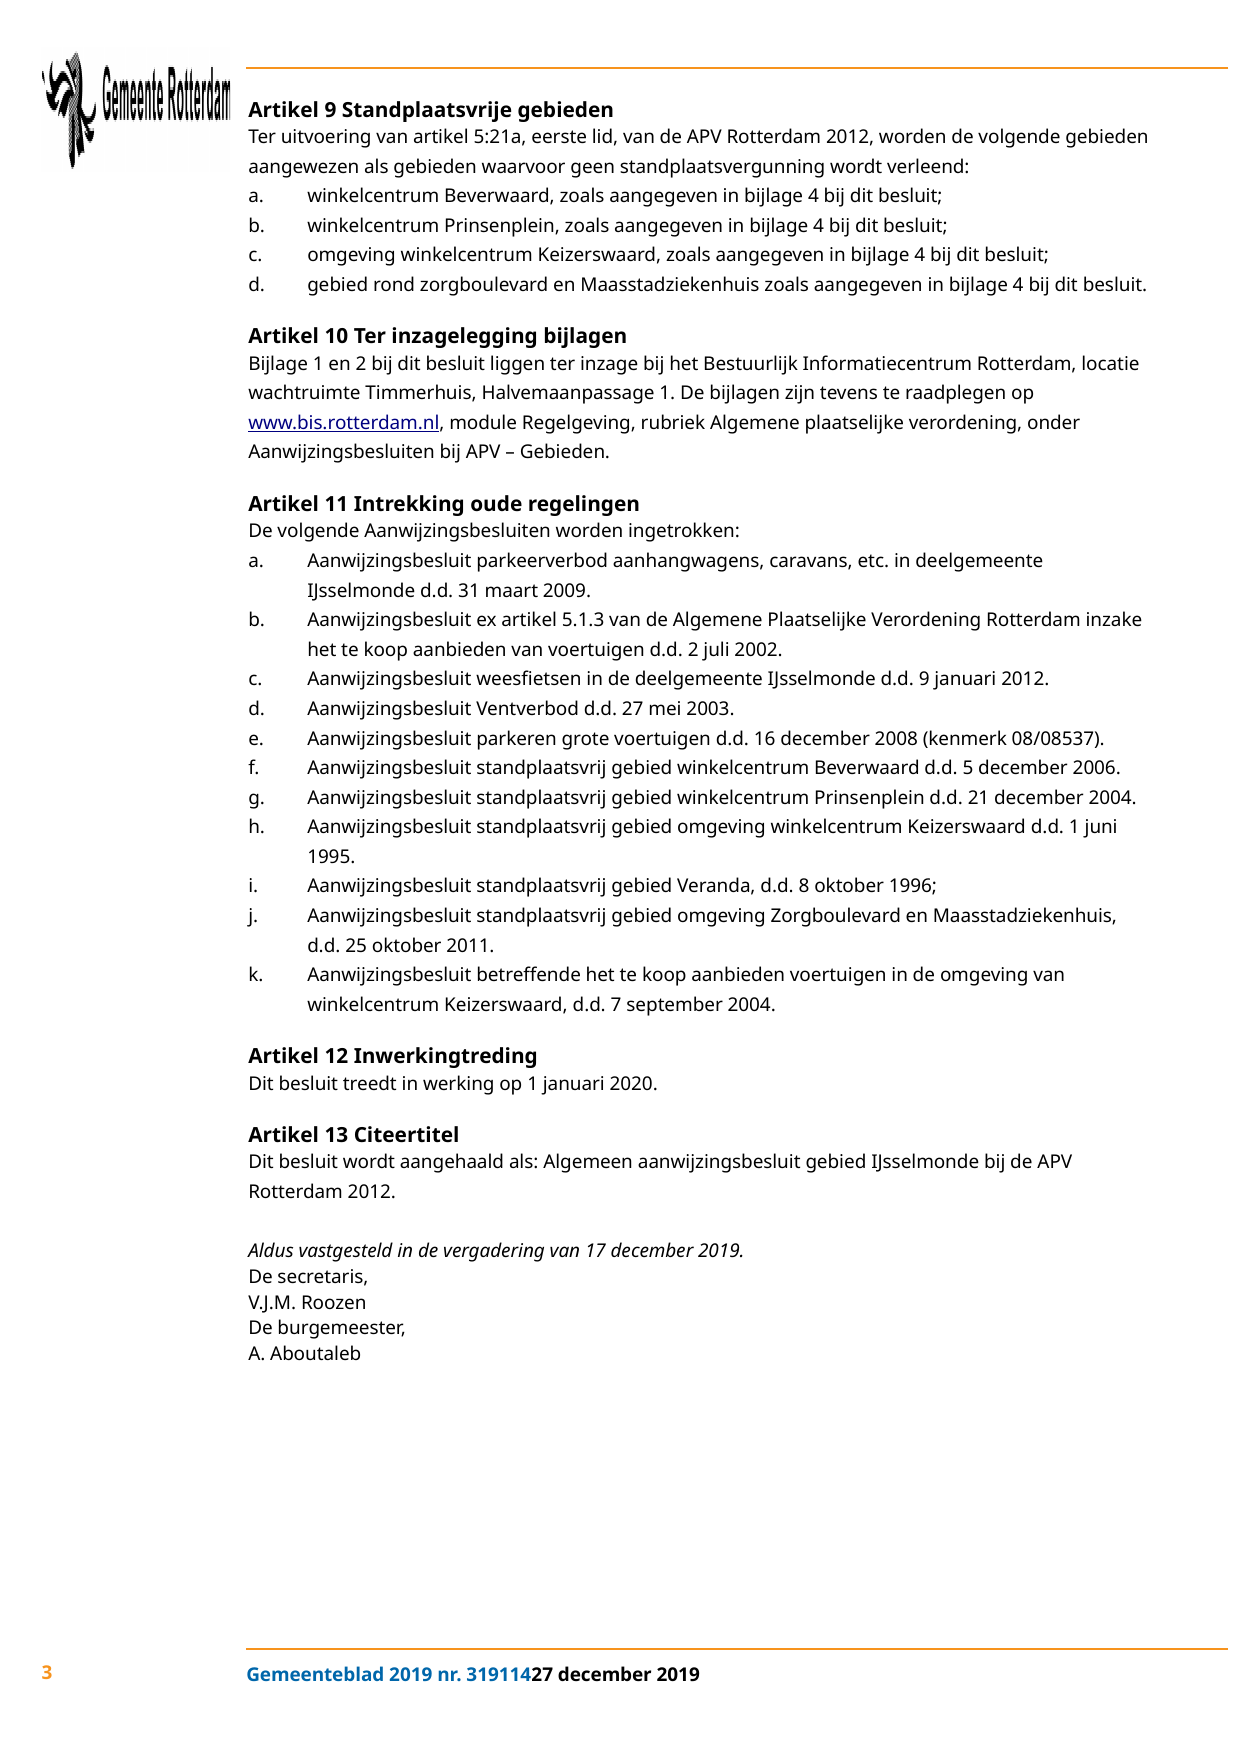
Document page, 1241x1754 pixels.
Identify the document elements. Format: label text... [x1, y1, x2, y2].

list winkelcentrum Prinsenplein, zoals aangegeven in bijlage 4 bij dit besluit; [248, 212, 1152, 238]
text De volgende Aanwijzingsbesluiten worden ingetrokken: [248, 518, 1152, 543]
list Aanwijzingsbesluit ex artikel 5.1.3 van de Algemene Plaatselijke Verordening Rotterdam inzake het te koop aanbieden van voertuigen d.d. 2 juli 2002. [248, 606, 1152, 662]
list Aanwijzingsbesluit parkeren grote voertuigen d.d. 16 december 2008 (kenmerk 08/08537). [248, 725, 1152, 750]
text Aldus vastgesteld in de vergadering van 17 december 2019. [248, 1237, 1152, 1263]
picture [41, 47, 231, 172]
text De secretaris, [248, 1263, 1152, 1289]
list Aanwijzingsbesluit standplaatsvrij gebied omgeving Zorgboulevard en Maasstadziekenhuis, d.d. 25 oktober 2011. [248, 902, 1152, 957]
list Aanwijzingsbesluit standplaatsvrij gebied Veranda, d.d. 8 oktober 1996; [248, 873, 1152, 898]
text Artikel 11 Intrekking oude regelingen [248, 489, 1152, 518]
list Aanwijzingsbesluit betreffende het te koop aanbieden voertuigen in de omgeving van winkelcentrum Keizerswaard, d.d. 7 september 2004. [248, 961, 1152, 1017]
text De burgemeester, [248, 1314, 1152, 1340]
list Aanwijzingsbesluit standplaatsvrij gebied winkelcentrum Prinsenplein d.d. 21 december 2004. [248, 784, 1152, 809]
text A. Aboutaleb [248, 1340, 1152, 1366]
list omgeving winkelcentrum Keizerswaard, zoals aangegeven in bijlage 4 bij dit besluit; [248, 242, 1152, 267]
text Artikel 10 Ter inzagelegging bijlagen [248, 322, 1152, 350]
text Ter uitvoering van artikel 5:21a, eerste lid, van de APV Rotterdam 2012, worden de volgende gebieden aangewezen als gebieden waarvoor geen standplaatsvergunning wordt verleend: [248, 123, 1152, 178]
list Aanwijzingsbesluit parkeerverbod aanhangwagens, caravans, etc. in deelgemeente IJsselmonde d.d. 31 maart 2009. [248, 547, 1152, 602]
list winkelcentrum Beverwaard, zoals aangegeven in bijlage 4 bij dit besluit; [248, 182, 1152, 208]
text Artikel 13 Citeertitel [248, 1120, 1152, 1149]
list Aanwijzingsbesluit standplaatsvrij gebied winkelcentrum Beverwaard d.d. 5 december 2006. [248, 754, 1152, 780]
text Bijlage 1 en 2 bij dit besluit liggen ter inzage bij het Bestuurlijk Informatiecentrum Rotterdam, locatie wachtruimte Timmerhuis, Halvemaanpassage 1. De bijlagen zijn tevens te raadplegen op www.bis.rotterdam.nl, module Regelgeving, rubriek Algemene plaatselijke verordening, onder Aanwijzingsbesluiten bij APV – Gebieden. [248, 350, 1152, 464]
list Aanwijzingsbesluit Ventverbod d.d. 27 mei 2003. [248, 695, 1152, 721]
list Aanwijzingsbesluit weesfietsen in de deelgemeente IJsselmonde d.d. 9 januari 2012. [248, 666, 1152, 691]
list Aanwijzingsbesluit standplaatsvrij gebied omgeving winkelcentrum Keizerswaard d.d. 1 juni 1995. [248, 813, 1152, 869]
text V.J.M. Roozen [248, 1289, 1152, 1314]
text Artikel 9 Standplaatsvrije gebieden [248, 95, 1152, 123]
list gebied rond zorgboulevard en Maasstadziekenhuis zoals aangegeven in bijlage 4 bij dit besluit. [248, 271, 1152, 297]
text Dit besluit treedt in werking op 1 januari 2020. [248, 1070, 1152, 1096]
text Artikel 12 Inwerkingtreding [248, 1041, 1152, 1070]
text Dit besluit wordt aangehaald als: Algemeen aanwijzingsbesluit gebied IJsselmonde bij de APV Rotterdam 2012. [248, 1149, 1152, 1204]
